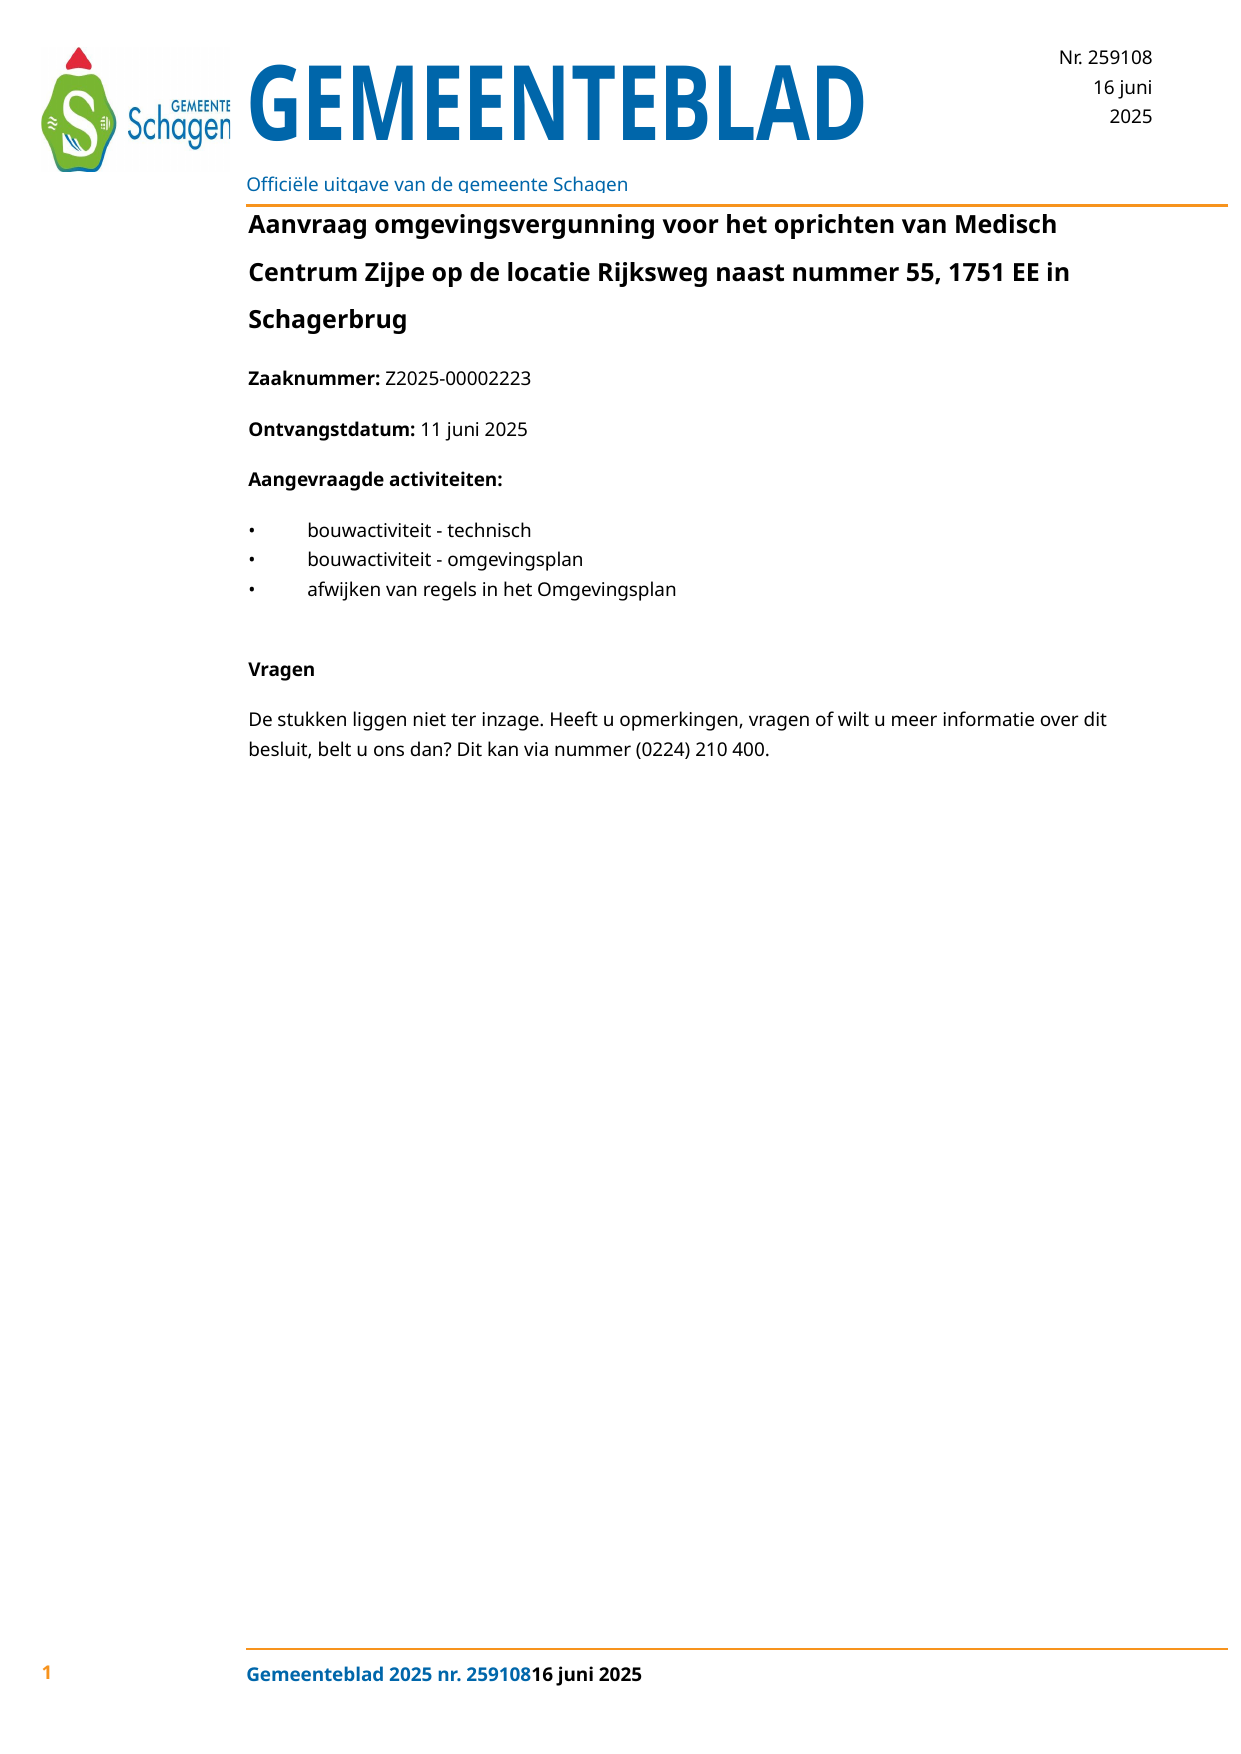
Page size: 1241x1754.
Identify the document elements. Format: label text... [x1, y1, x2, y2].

text De stukken liggen niet ter inzage. Heeft u opmerkingen, vragen of wilt u meer informatie over dit besluit, belt u ons dan? Dit kan via nummer (0224) 210 400. [248, 706, 1152, 762]
text Ontvangstdatum: 11 juni 2025 [248, 416, 1152, 442]
text Zaaknummer: Z2025-00002223 [248, 366, 1152, 391]
list bouwactiviteit - omgevingsplan [248, 546, 1152, 572]
list bouwactiviteit - technisch [248, 517, 1152, 542]
text Vragen [248, 656, 1152, 682]
text Aanvraag omgevingsvergunning voor het oprichten van Medisch Centrum Zijpe op de locatie Rijksweg naast nummer 55, 1751 EE in Schagerbrug [248, 207, 1152, 336]
text Aangevraagde activiteiten: [248, 466, 1152, 492]
list afwijken van regels in het Omgevingsplan [248, 576, 1152, 602]
picture [41, 47, 231, 172]
